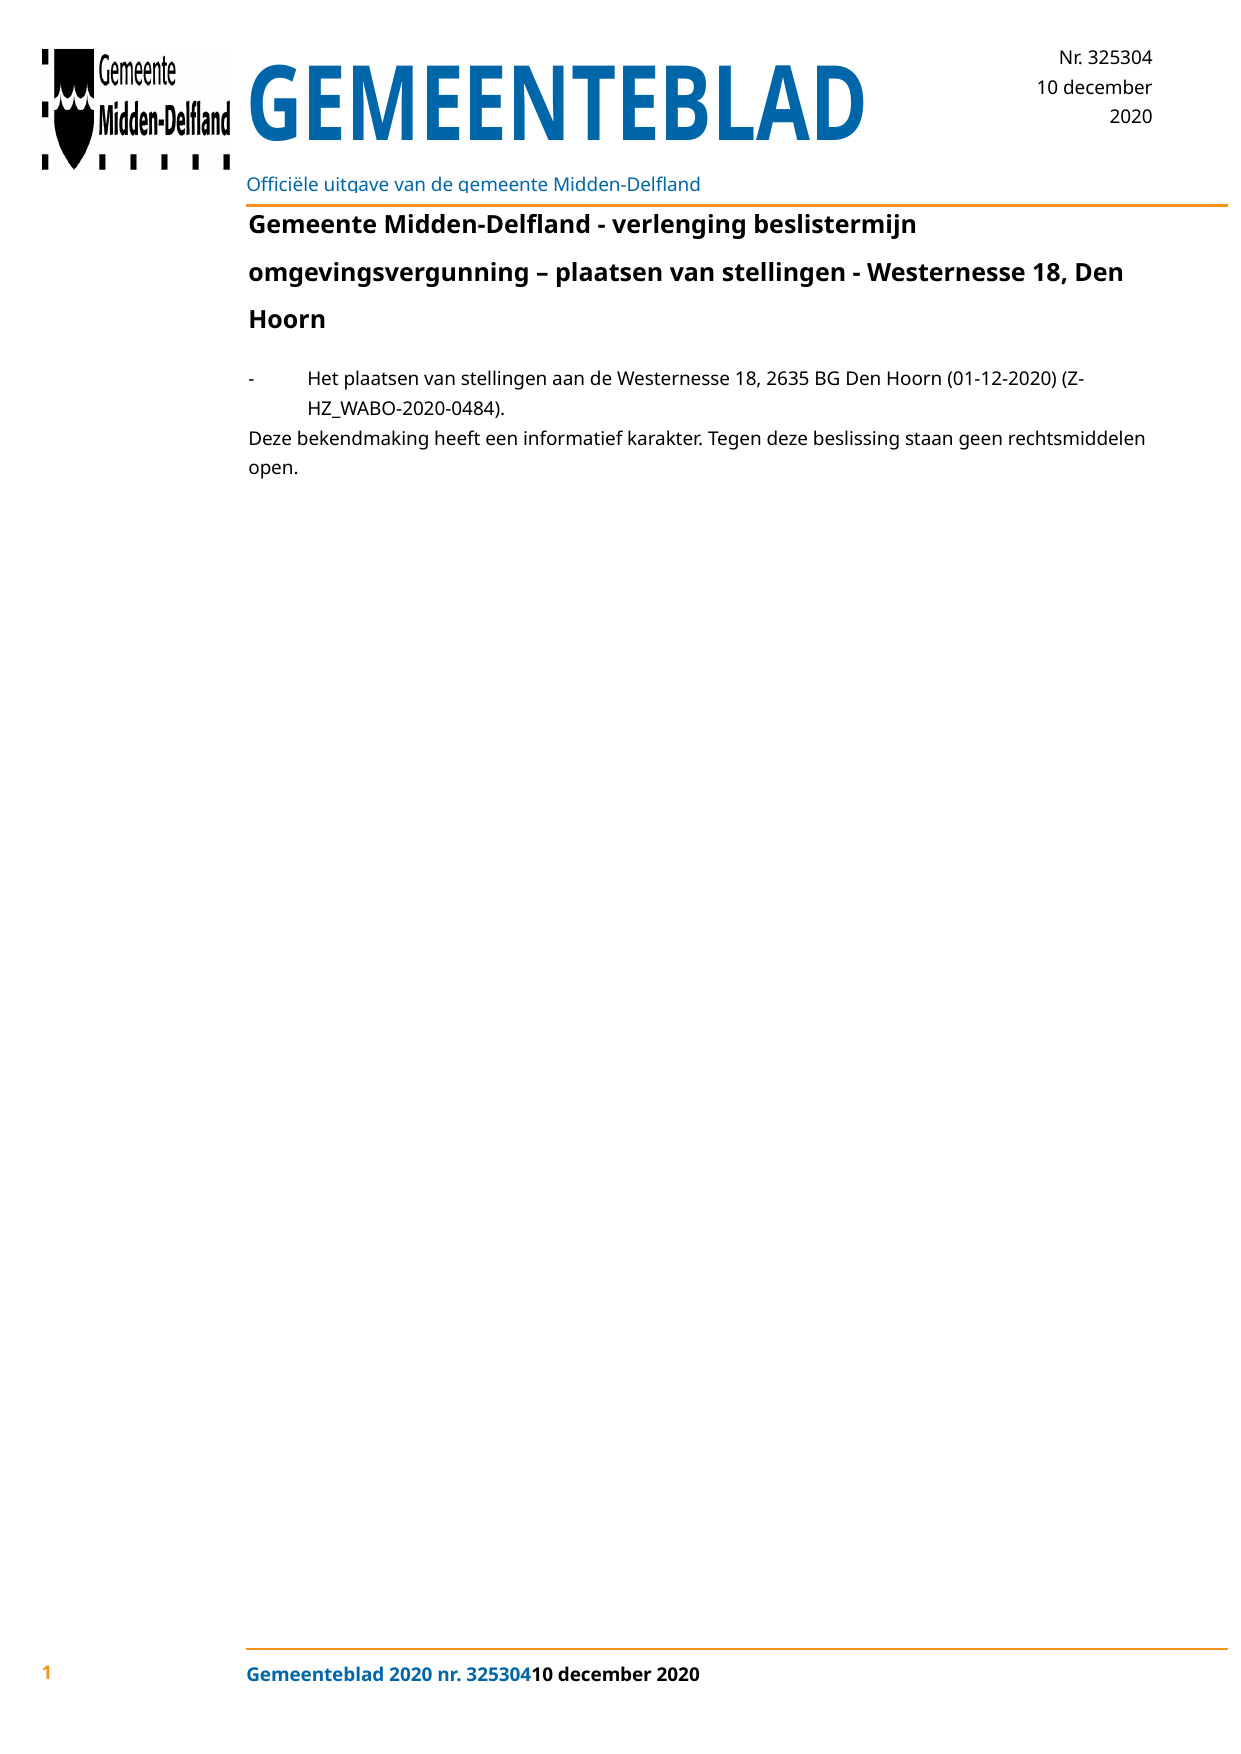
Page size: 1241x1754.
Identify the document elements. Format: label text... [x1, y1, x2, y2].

text Deze bekendmaking heeft een informatief karakter. Tegen deze beslissing staan geen rechtsmiddelen open. [248, 425, 1152, 480]
text Gemeente Midden-Delfland - verlenging beslistermijn omgevingsvergunning – plaatsen van stellingen - Westernesse 18, Den Hoorn [248, 207, 1152, 336]
list Het plaatsen van stellingen aan de Westernesse 18, 2635 BG Den Hoorn (01-12-2020) (Z-HZ_WABO-2020-0484). [248, 366, 1152, 421]
picture [41, 47, 231, 172]
